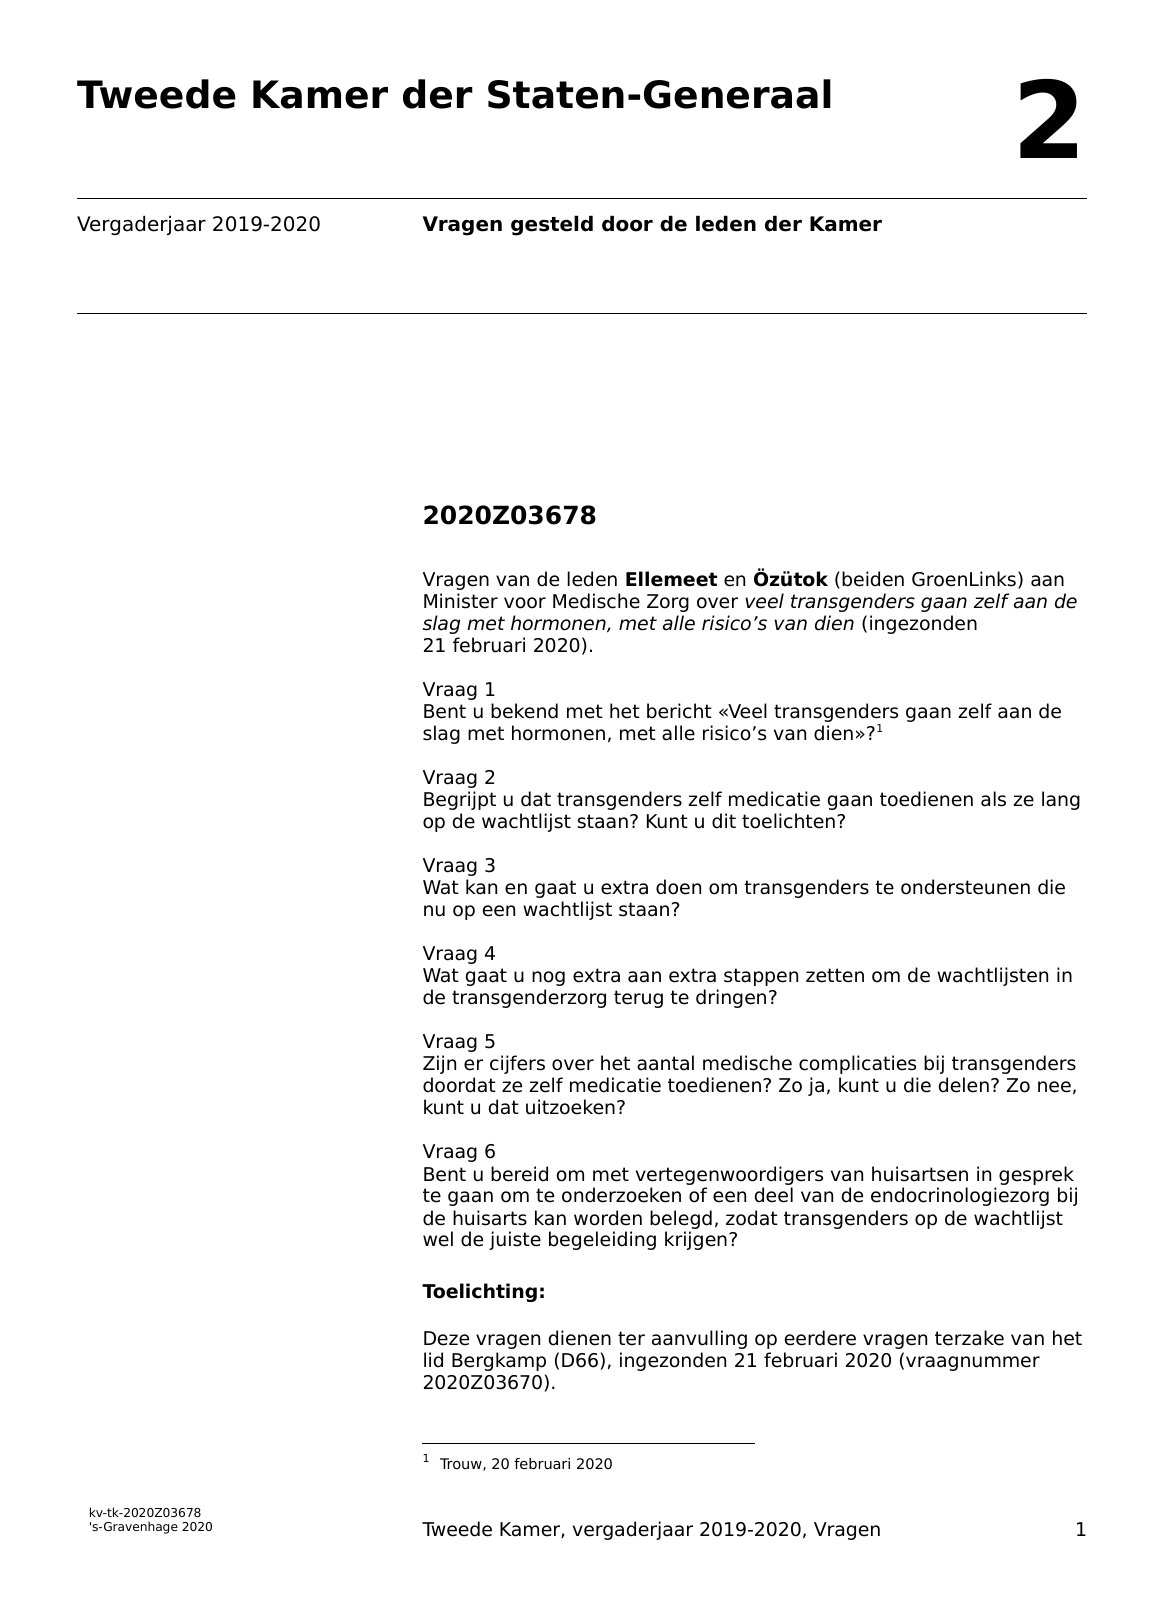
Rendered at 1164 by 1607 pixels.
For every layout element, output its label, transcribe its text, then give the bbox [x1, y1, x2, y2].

text Vraag 6 [422, 1141, 1087, 1163]
text Vraag 4 [422, 943, 1087, 965]
text Deze vragen dienen ter aanvulling op eerdere vragen terzake van het lid Bergkamp (D66), ingezonden 21 februari 2020 (vraagnummer 2020Z03670). [422, 1328, 1087, 1394]
text Wat kan en gaat u extra doen om transgenders te ondersteunen die nu op een wachtlijst staan? [422, 877, 1087, 921]
text Bent u bekend met het bericht «Veel transgenders gaan zelf aan de slag met hormonen, met alle risico’s van dien»? [422, 701, 1087, 745]
text Vraag 3 [422, 855, 1087, 877]
subtitle Toelichting: [422, 1281, 1087, 1303]
text Zijn er cijfers over het aantal medische complicaties bij transgenders doordat ze zelf medicatie toedienen? Zo ja, kunt u die delen? Zo nee, kunt u dat uitzoeken? [422, 1053, 1087, 1119]
table_cell Vergaderjaar 2019-2020 [77, 199, 422, 313]
text Vraag 1 [422, 679, 1087, 701]
table_header 2 [886, 59, 1087, 198]
text kv-tk-2020Z03678 [88, 1506, 323, 1520]
text 's-Gravenhage 2020 [88, 1520, 323, 1534]
text Trouw, 20 februari 2020 [422, 1452, 1087, 1474]
text Vraag 5 [422, 1031, 1087, 1053]
text Wat gaat u nog extra aan extra stappen zetten om de wachtlijsten in de transgenderzorg terug te dringen? [422, 965, 1087, 1009]
table_header Tweede Kamer der Staten-Generaal [77, 59, 886, 198]
text Vraag 2 [422, 767, 1087, 789]
text Vragen van de leden Ellemeet en Özütok (beiden GroenLinks) aan Minister voor Medische Zorg over veel transgenders gaan zelf aan de slag met hormonen, met alle risico’s van dien (ingezonden 21 februari 2020). [422, 569, 1087, 657]
text 2020Z03678 [422, 501, 1087, 531]
text Bent u bereid om met vertegenwoordigers van huisartsen in gesprek te gaan om te onderzoeken of een deel van de endocrinologiezorg bij de huisarts kan worden belegd, zodat transgenders op de wachtlijst wel de juiste begeleiding krijgen? [422, 1163, 1087, 1251]
text Begrijpt u dat transgenders zelf medicatie gaan toedienen als ze lang op de wachtlijst staan? Kunt u dit toelichten? [422, 789, 1087, 833]
table_cell Vragen gesteld door de leden der Kamer [422, 199, 1087, 313]
